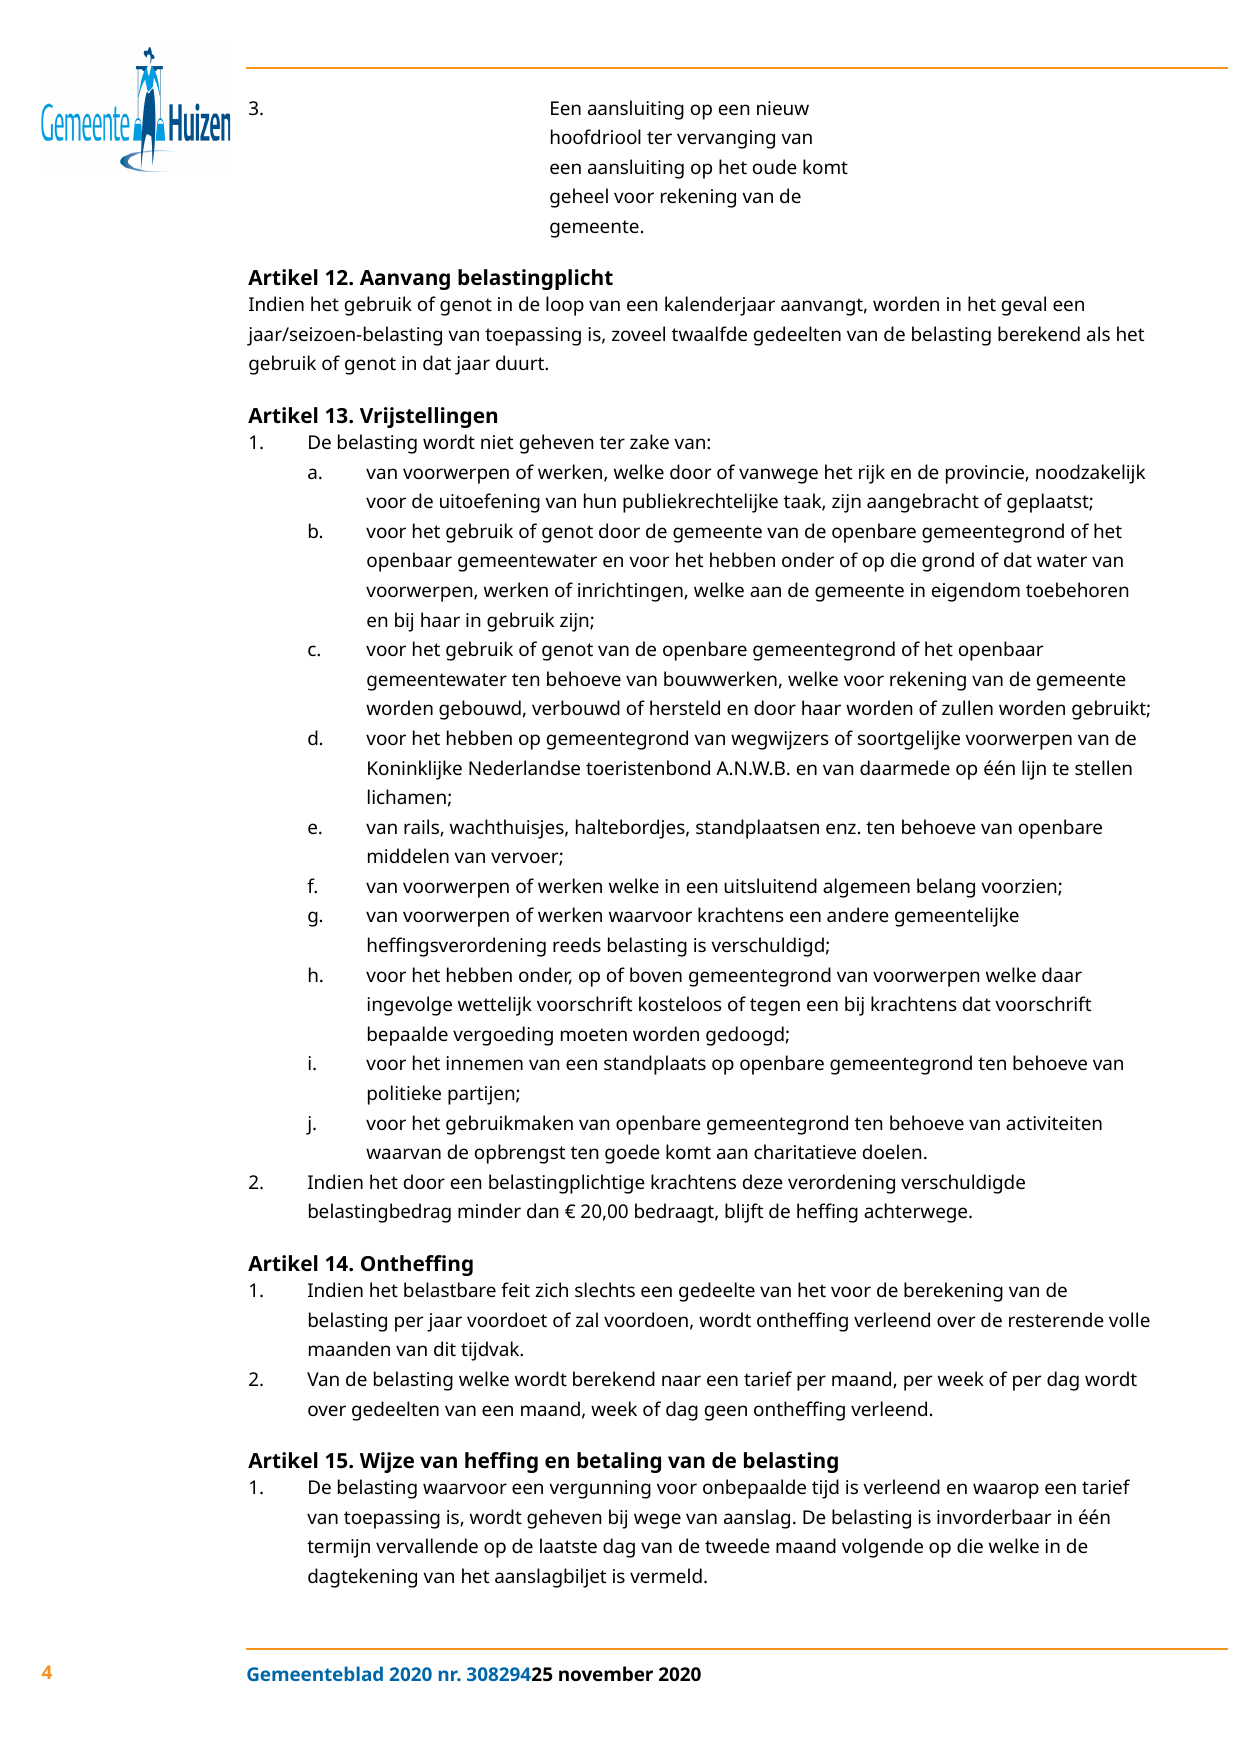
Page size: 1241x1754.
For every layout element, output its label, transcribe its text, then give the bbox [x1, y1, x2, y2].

text Artikel 14. Ontheffing [248, 1249, 1152, 1277]
list De belasting waarvoor een vergunning voor onbepaalde tijd is verleend en waarop een tarief van toepassing is, wordt geheven bij wege van aanslag. De belasting is invorderbaar in één termijn vervallende op de laatste dag van de tweede maand volgende op die welke in de dagtekening van het aanslagbiljet is vermeld. [248, 1474, 1152, 1589]
text Artikel 12. Aanvang belastingplicht [248, 263, 1152, 291]
list Van de belasting welke wordt berekend naar een tarief per maand, per week of per dag wordt over gedeelten van een maand, week of dag geen ontheffing verleend. [248, 1366, 1152, 1421]
list De belasting wordt niet geheven ter zake van: [248, 429, 1152, 455]
table_cell [850, 95, 1152, 239]
table_cell Een aansluiting op een nieuw hoofdriool ter vervanging van een aansluiting op het oude komt geheel voor rekening van de gemeente. [549, 95, 850, 239]
text Indien het gebruik of genot in de loop van een kalenderjaar aanvangt, worden in het geval een jaar/seizoen-belasting van toepassing is, zoveel twaalfde gedeelten van de belasting berekend als het gebruik of genot in dat jaar duurt. [248, 291, 1152, 376]
picture [41, 47, 231, 172]
list van rails, wachthuisjes, haltebordjes, standplaatsen enz. ten behoeve van openbare middelen van vervoer; [307, 814, 1152, 869]
table_cell 3. [248, 95, 549, 239]
list voor het hebben op gemeentegrond van wegwijzers of soortgelijke voorwerpen van de Koninklijke Nederlandse toeristenbond A.N.W.B. en van daarmede op één lijn te stellen lichamen; [307, 725, 1152, 810]
list van voorwerpen of werken waarvoor krachtens een andere gemeentelijke heffingsverordening reeds belasting is verschuldigd; [307, 903, 1152, 958]
list Indien het door een belastingplichtige krachtens deze verordening verschuldigde belastingbedrag minder dan € 20,00 bedraagt, blijft de heffing achterwege. [248, 1169, 1152, 1224]
list voor het gebruik of genot door de gemeente van de openbare gemeentegrond of het openbaar gemeentewater en voor het hebben onder of op die grond of dat water van voorwerpen, werken of inrichtingen, welke aan de gemeente in eigendom toebehoren en bij haar in gebruik zijn; [307, 518, 1152, 633]
text Artikel 13. Vrijstellingen [248, 401, 1152, 429]
list van voorwerpen of werken welke in een uitsluitend algemeen belang voorzien; [307, 873, 1152, 899]
list voor het innemen van een standplaats op openbare gemeentegrond ten behoeve van politieke partijen; [307, 1051, 1152, 1106]
list voor het hebben onder, op of boven gemeentegrond van voorwerpen welke daar ingevolge wettelijk voorschrift kosteloos of tegen een bij krachtens dat voorschrift bepaalde vergoeding moeten worden gedoogd; [307, 962, 1152, 1047]
list voor het gebruik of genot van de openbare gemeentegrond of het openbaar gemeentewater ten behoeve van bouwwerken, welke voor rekening van de gemeente worden gebouwd, verbouwd of hersteld en door haar worden of zullen worden gebruikt; [307, 636, 1152, 721]
list Indien het belastbare feit zich slechts een gedeelte van het voor de berekening van de belasting per jaar voordoet of zal voordoen, wordt ontheffing verleend over de resterende volle maanden van dit tijdvak. [248, 1277, 1152, 1362]
text Artikel 15. Wijze van heffing en betaling van de belasting [248, 1446, 1152, 1474]
list van voorwerpen of werken, welke door of vanwege het rijk en de provincie, noodzakelijk voor de uitoefening van hun publiekrechtelijke taak, zijn aangebracht of geplaatst; [307, 459, 1152, 514]
list voor het gebruikmaken van openbare gemeentegrond ten behoeve van activiteiten waarvan de opbrengst ten goede komt aan charitatieve doelen. [307, 1110, 1152, 1165]
